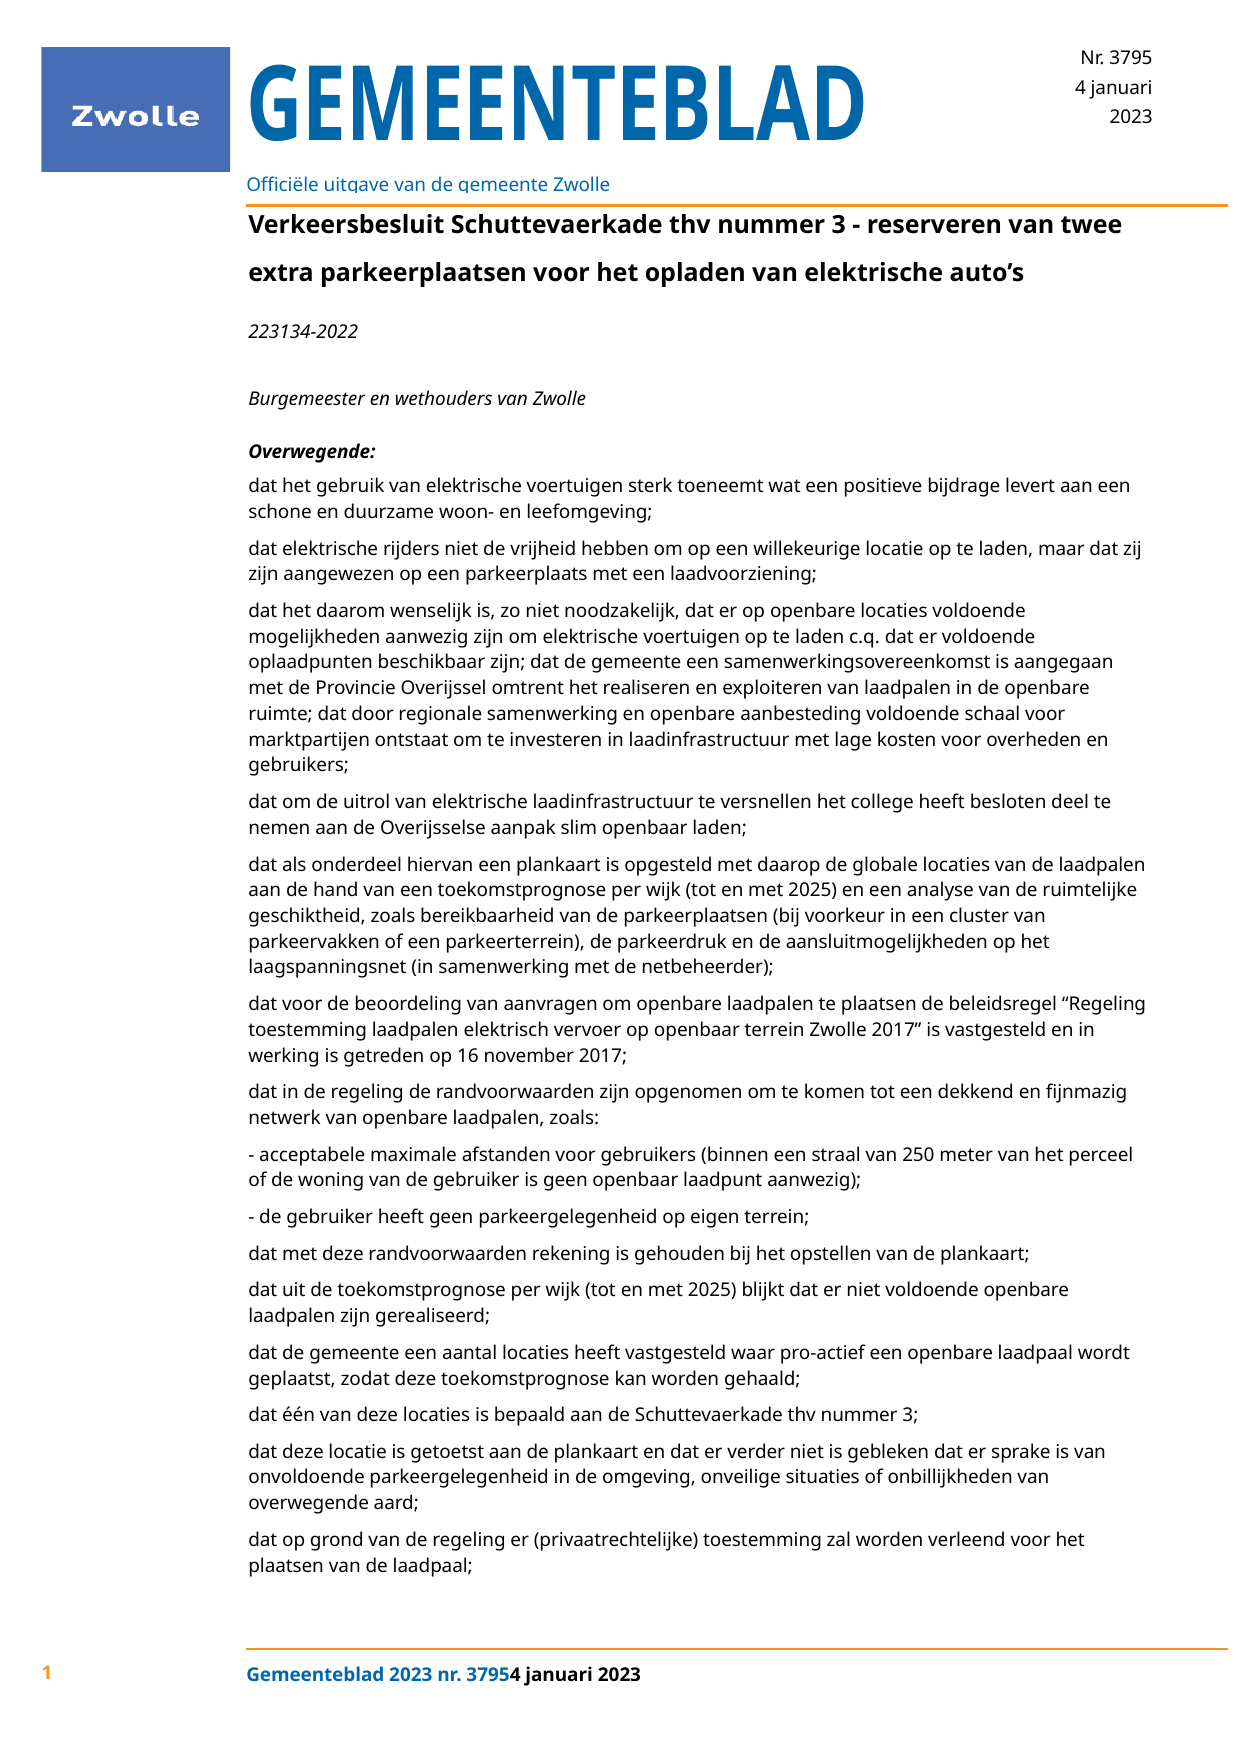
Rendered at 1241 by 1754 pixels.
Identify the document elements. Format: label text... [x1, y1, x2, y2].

text dat het daarom wenselijk is, zo niet noodzakelijk, dat er op openbare locaties voldoende mogelijkheden aanwezig zijn om elektrische voertuigen op te laden c.q. dat er voldoende oplaadpunten beschikbaar zijn; dat de gemeente een samenwerkingsovereenkomst is aangegaan met de Provincie Overijssel omtrent het realiseren en exploiteren van laadpalen in de openbare ruimte; dat door regionale samenwerking en openbare aanbesteding voldoende schaal voor marktpartijen ontstaat om te investeren in laadinfrastructuur met lage kosten voor overheden en gebruikers; [248, 597, 1152, 777]
text dat één van deze locaties is bepaald aan de Schuttevaerkade thv nummer 3; [248, 1401, 1152, 1427]
text dat deze locatie is getoetst aan de plankaart en dat er verder niet is gebleken dat er sprake is van onvoldoende parkeergelegenheid in de omgeving, onveilige situaties of onbillijkheden van overwegende aard; [248, 1438, 1152, 1515]
text Overwegende: [248, 438, 1152, 464]
text dat elektrische rijders niet de vrijheid hebben om op een willekeurige locatie op te laden, maar dat zij zijn aangewezen op een parkeerplaats met een laadvoorziening; [248, 535, 1152, 586]
text Verkeersbesluit Schuttevaerkade thv nummer 3 - reserveren van twee extra parkeerplaatsen voor het opladen van elektrische auto’s [248, 207, 1152, 288]
text dat om de uitrol van elektrische laadinfrastructuur te versnellen het college heeft besloten deel te nemen aan de Overijsselse aanpak slim openbaar laden; [248, 788, 1152, 840]
text - acceptabele maximale afstanden voor gebruikers (binnen een straal van 250 meter van het perceel of de woning van de gebruiker is geen openbaar laadpunt aanwezig); [248, 1141, 1152, 1192]
text 223134-2022 [248, 318, 1152, 344]
text dat met deze randvoorwaarden rekening is gehouden bij het opstellen van de plankaart; [248, 1240, 1152, 1266]
text dat de gemeente een aantal locaties heeft vastgesteld waar pro-actief een openbare laadpaal wordt geplaatst, zodat deze toekomstprognose kan worden gehaald; [248, 1339, 1152, 1390]
text Burgemeester en wethouders van Zwolle [248, 386, 1152, 411]
text dat in de regeling de randvoorwaarden zijn opgenomen om te komen tot een dekkend en fijnmazig netwerk van openbare laadpalen, zoals: [248, 1078, 1152, 1130]
picture [41, 47, 231, 172]
text dat op grond van de regeling er (privaatrechtelijke) toestemming zal worden verleend voor het plaatsen van de laadpaal; [248, 1526, 1152, 1578]
text - de gebruiker heeft geen parkeergelegenheid op eigen terrein; [248, 1203, 1152, 1229]
text dat het gebruik van elektrische voertuigen sterk toeneemt wat een positieve bijdrage levert aan een schone en duurzame woon- en leefomgeving; [248, 472, 1152, 524]
text dat voor de beoordeling van aanvragen om openbare laadpalen te plaatsen de beleidsregel “Regeling toestemming laadpalen elektrisch vervoer op openbaar terrein Zwolle 2017” is vastgesteld en in werking is getreden op 16 november 2017; [248, 990, 1152, 1067]
text dat als onderdeel hiervan een plankaart is opgesteld met daarop de globale locaties van de laadpalen aan de hand van een toekomstprognose per wijk (tot en met 2025) en een analyse van de ruimtelijke geschiktheid, zoals bereikbaarheid van de parkeerplaatsen (bij voorkeur in een cluster van parkeervakken of een parkeerterrein), de parkeerdruk en de aansluitmogelijkheden op het laagspanningsnet (in samenwerking met de netbeheerder); [248, 851, 1152, 979]
text dat uit de toekomstprognose per wijk (tot en met 2025) blijkt dat er niet voldoende openbare laadpalen zijn gerealiseerd; [248, 1277, 1152, 1328]
